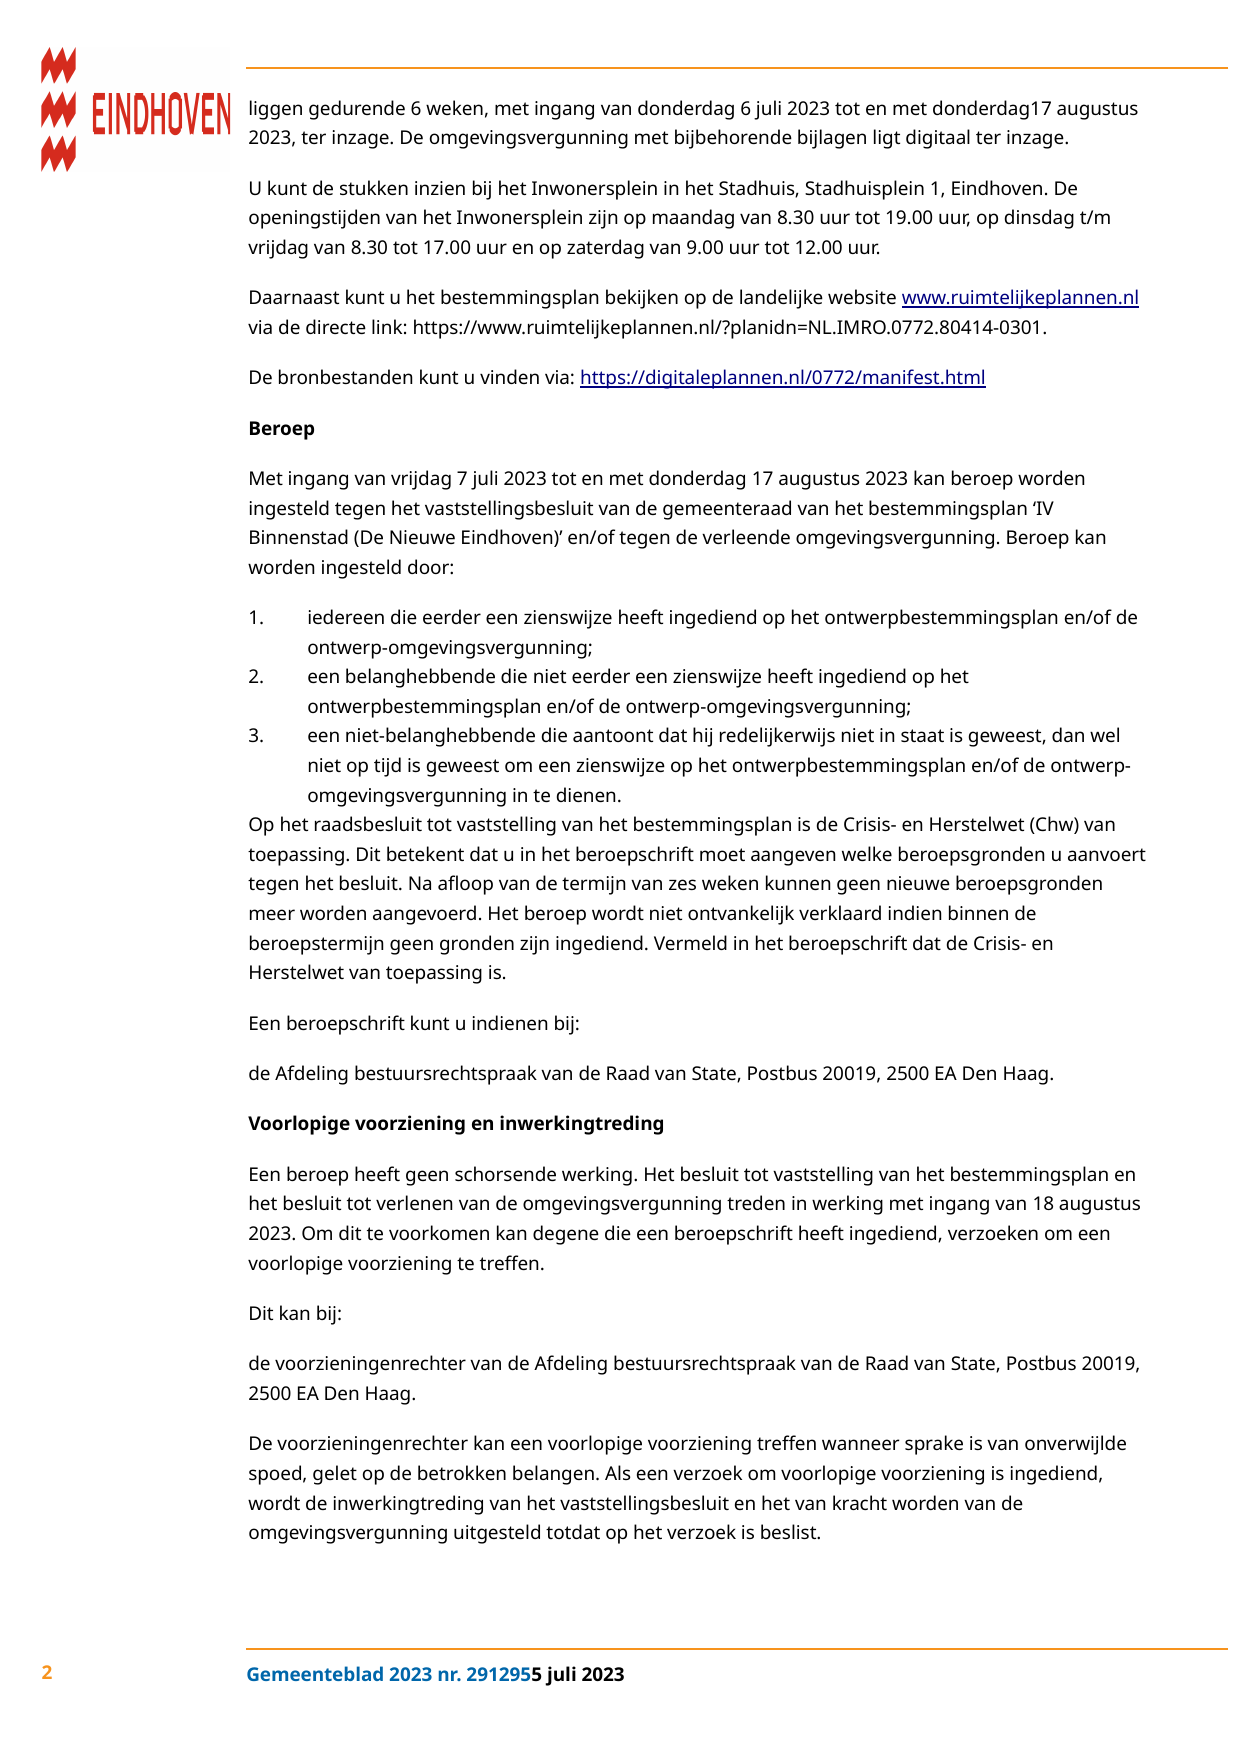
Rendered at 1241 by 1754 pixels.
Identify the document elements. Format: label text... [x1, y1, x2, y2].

text Een beroep heeft geen schorsende werking. Het besluit tot vaststelling van het bestemmingsplan en het besluit tot verlenen van de omgevingsvergunning treden in werking met ingang van 18 augustus 2023. Om dit te voorkomen kan degene die een beroepschrift heeft ingediend, verzoeken om een voorlopige voorziening te treffen. [248, 1161, 1152, 1276]
text de voorzieningenrechter van de Afdeling bestuursrechtspraak van de Raad van State, Postbus 20019, 2500 EA Den Haag. [248, 1351, 1152, 1406]
picture [41, 47, 231, 172]
text U kunt de stukken inzien bij het Inwonersplein in het Stadhuis, Stadhuisplein 1, Eindhoven. De openingstijden van het Inwonersplein zijn op maandag van 8.30 uur tot 19.00 uur, op dinsdag t/m vrijdag van 8.30 tot 17.00 uur en op zaterdag van 9.00 uur tot 12.00 uur. [248, 175, 1152, 260]
text Dit kan bij: [248, 1300, 1152, 1326]
text De voorzieningenrechter kan een voorlopige voorziening treffen wanneer sprake is van onverwijlde spoed, gelet op de betrokken belangen. Als een verzoek om voorlopige voorziening is ingediend, wordt de inwerkingtreding van het vaststellingsbesluit en het van kracht worden van de omgevingsvergunning uitgesteld totdat op het verzoek is beslist. [248, 1431, 1152, 1545]
text Met ingang van vrijdag 7 juli 2023 tot en met donderdag 17 augustus 2023 kan beroep worden ingesteld tegen het vaststellingsbesluit van de gemeenteraad van het bestemmingsplan ‘IV Binnenstad (De Nieuwe Eindhoven)’ en/of tegen de verleende omgevingsvergunning. Beroep kan worden ingesteld door: [248, 465, 1152, 580]
text Beroep [248, 415, 1152, 441]
text Een beroepschrift kunt u indienen bij: [248, 1010, 1152, 1036]
text liggen gedurende 6 weken, met ingang van donderdag 6 juli 2023 tot en met donderdag17 augustus 2023, ter inzage. De omgevingsvergunning met bijbehorende bijlagen ligt digitaal ter inzage. [248, 95, 1152, 150]
text de Afdeling bestuursrechtspraak van de Raad van State, Postbus 20019, 2500 EA Den Haag. [248, 1060, 1152, 1086]
list iedereen die eerder een zienswijze heeft ingediend op het ontwerpbestemmingsplan en/of de ontwerp-omgevingsvergunning; [248, 604, 1152, 660]
text Voorlopige voorziening en inwerkingtreding [248, 1111, 1152, 1136]
text De bronbestanden kunt u vinden via: https://digitaleplannen.nl/0772/manifest.html [248, 364, 1152, 390]
text Op het raadsbesluit tot vaststelling van het bestemmingsplan is de Crisis- en Herstelwet (Chw) van toepassing. Dit betekent dat u in het beroepschrift moet aangeven welke beroepsgronden u aanvoert tegen het besluit. Na afloop van de termijn van zes weken kunnen geen nieuwe beroepsgronden meer worden aangevoerd. Het beroep wordt niet ontvankelijk verklaard indien binnen de beroepstermijn geen gronden zijn ingediend. Vermeld in het beroepschrift dat de Crisis- en Herstelwet van toepassing is. [248, 811, 1152, 985]
text Daarnaast kunt u het bestemmingsplan bekijken op de landelijke website www.ruimtelijkeplannen.nl via de directe link: https://www.ruimtelijkeplannen.nl/?planidn=NL.IMRO.0772.80414-0301. [248, 284, 1152, 340]
list een niet-belanghebbende die aantoont dat hij redelijkerwijs niet in staat is geweest, dan wel niet op tijd is geweest om een zienswijze op het ontwerpbestemmingsplan en/of de ontwerp-omgevingsvergunning in te dienen. [248, 723, 1152, 808]
list een belanghebbende die niet eerder een zienswijze heeft ingediend op het ontwerpbestemmingsplan en/of de ontwerp-omgevingsvergunning; [248, 663, 1152, 719]
